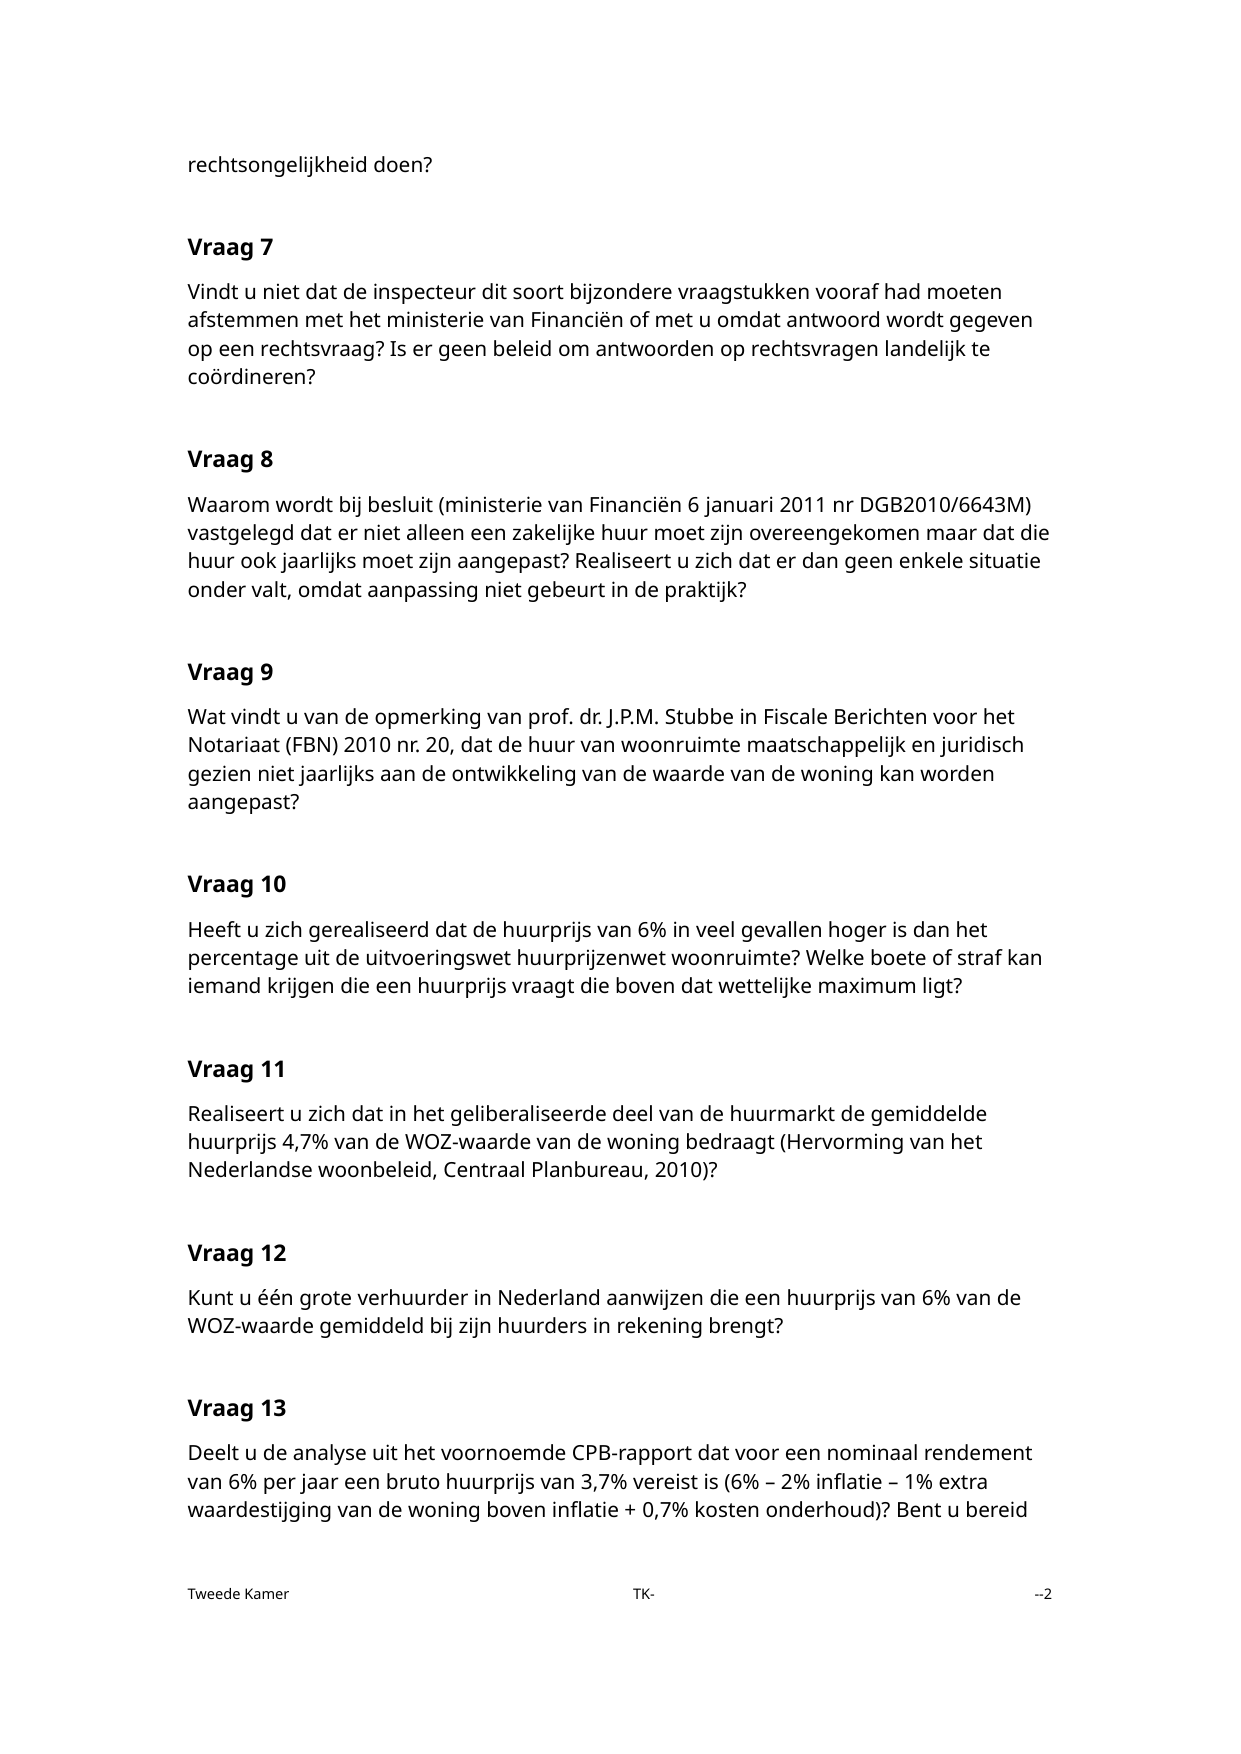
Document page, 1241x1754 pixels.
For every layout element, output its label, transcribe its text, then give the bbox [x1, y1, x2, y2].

text Wat vindt u van de opmerking van prof. dr. J.P.M. Stubbe in Fiscale Berichten voor het Notariaat (FBN) 2010 nr. 20, dat de huur van woonruimte maatschappelijk en juridisch gezien niet jaarlijks aan de ontwikkeling van de waarde van de woning kan worden aangepast? [187, 702, 1053, 816]
subtitle Vraag 8 [187, 443, 1053, 475]
text Vindt u niet dat de inspecteur dit soort bijzondere vraagstukken vooraf had moeten afstemmen met het ministerie van Financiën of met u omdat antwoord wordt gegeven op een rechtsvraag? Is er geen beleid om antwoorden op rechtsvragen landelijk te coördineren? [187, 277, 1053, 391]
text Heeft u zich gerealiseerd dat de huurprijs van 6% in veel gevallen hoger is dan het percentage uit de uitvoeringswet huurprijzenwet woonruimte? Welke boete of straf kan iemand krijgen die een huurprijs vraagt die boven dat wettelijke maximum ligt? [187, 915, 1053, 1000]
text Waarom wordt bij besluit (ministerie van Financiën 6 januari 2011 nr DGB2010/6643M) vastgelegd dat er niet alleen een zakelijke huur moet zijn overeengekomen maar dat die huur ook jaarlijks moet zijn aangepast? Realiseert u zich dat er dan geen enkele situatie onder valt, omdat aanpassing niet gebeurt in de praktijk? [187, 490, 1053, 603]
subtitle Vraag 9 [187, 656, 1053, 687]
subtitle Vraag 12 [187, 1237, 1053, 1268]
text rechtsongelijkheid doen? [187, 150, 1053, 178]
subtitle Vraag 10 [187, 868, 1053, 900]
subtitle Vraag 7 [187, 231, 1053, 262]
subtitle Vraag 11 [187, 1052, 1053, 1084]
subtitle Vraag 13 [187, 1392, 1053, 1423]
text Deelt u de analyse uit het voornoemde CPB-rapport dat voor een nominaal rendement van 6% per jaar een bruto huurprijs van 3,7% vereist is (6% – 2% inflatie – 1% extra waardestijging van de woning boven inflatie + 0,7% kosten onderhoud)? Bent u bereid [187, 1438, 1053, 1524]
text Realiseert u zich dat in het geliberaliseerde deel van de huurmarkt de gemiddelde huurprijs 4,7% van de WOZ-waarde van de woning bedraagt (Hervorming van het Nederlandse woonbeleid, Centraal Planbureau, 2010)? [187, 1099, 1053, 1184]
text Kunt u één grote verhuurder in Nederland aanwijzen die een huurprijs van 6% van de WOZ-waarde gemiddeld bij zijn huurders in rekening brengt? [187, 1283, 1053, 1340]
